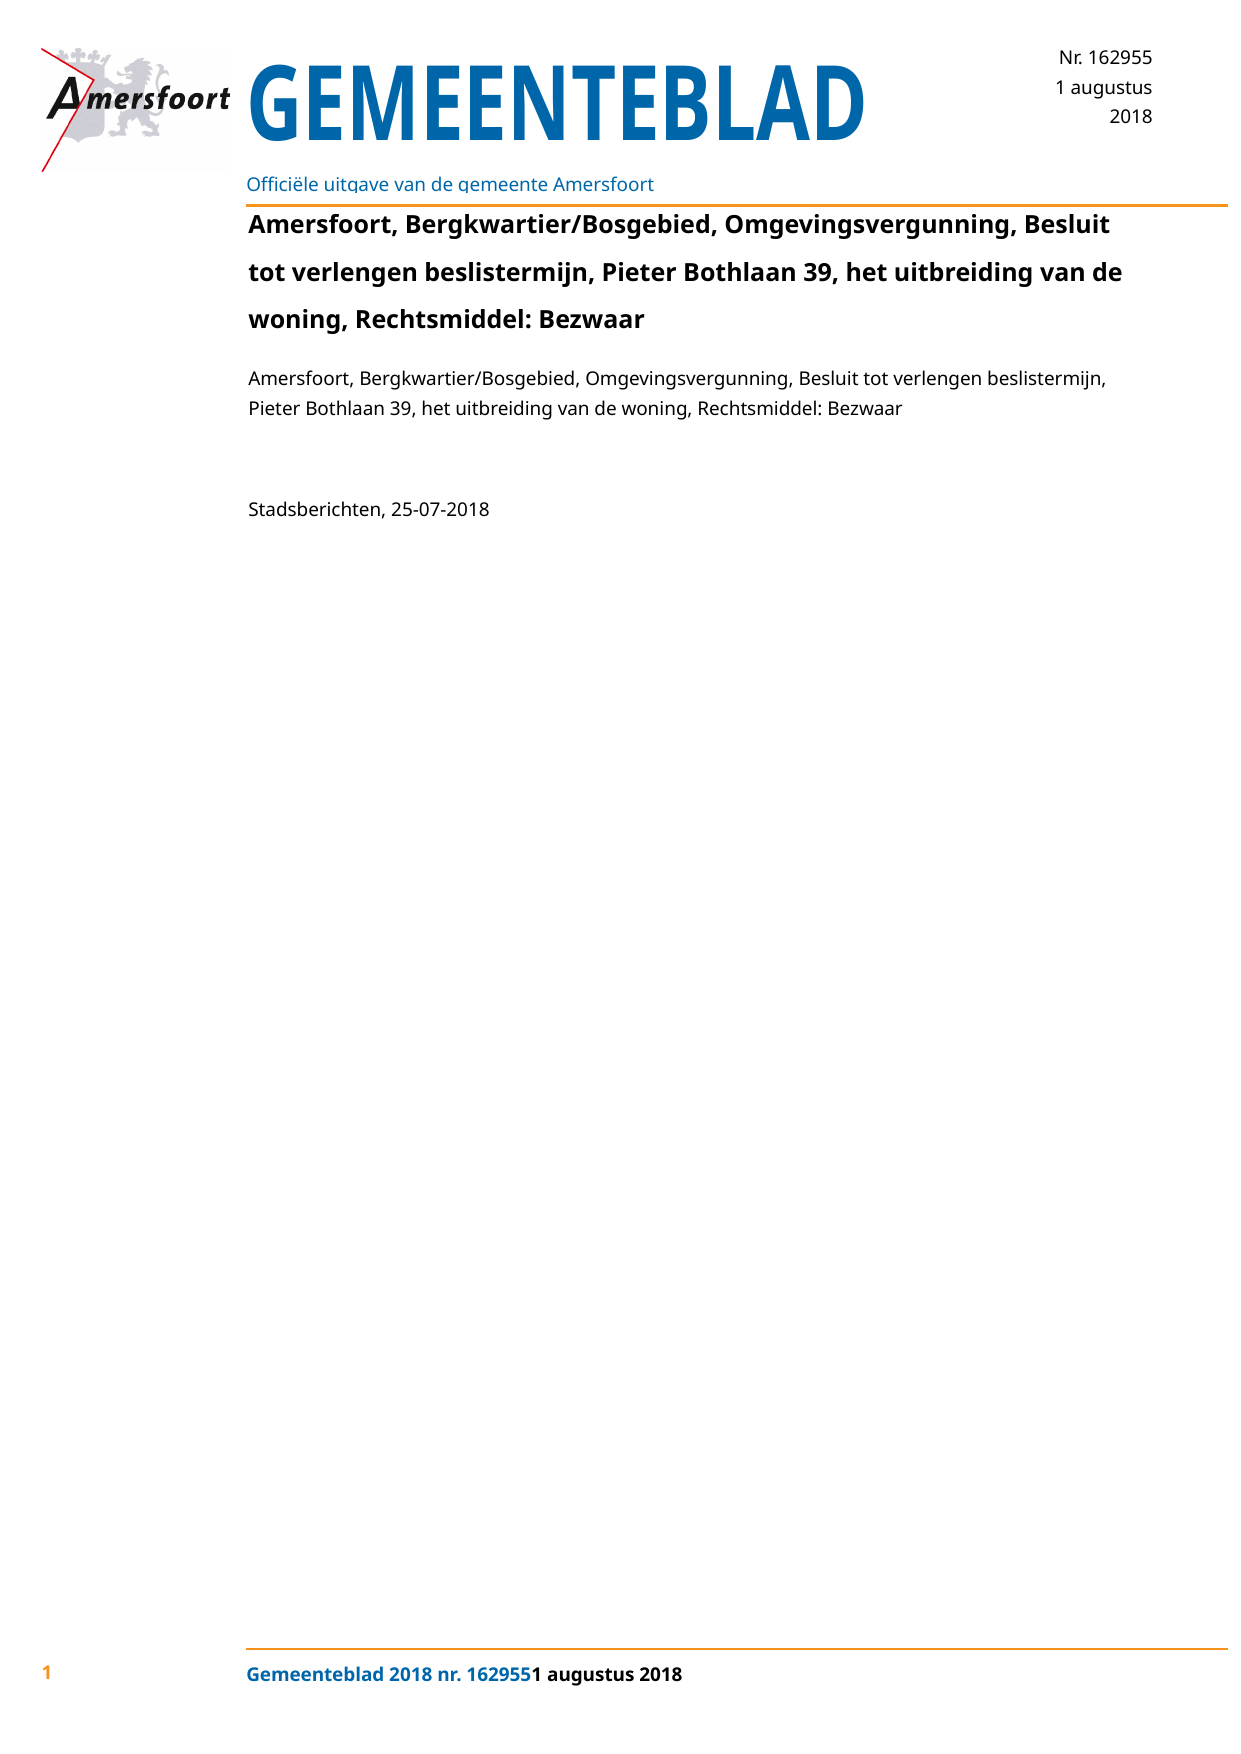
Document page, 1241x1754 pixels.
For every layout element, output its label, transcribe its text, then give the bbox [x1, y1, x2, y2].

picture [41, 47, 231, 172]
text Amersfoort, Bergkwartier/Bosgebied, Omgevingsvergunning, Besluit tot verlengen beslistermijn, Pieter Bothlaan 39, het uitbreiding van de woning, Rechtsmiddel: Bezwaar [248, 366, 1152, 421]
text Stadsberichten, 25-07-2018 [248, 496, 1152, 522]
text Amersfoort, Bergkwartier/Bosgebied, Omgevingsvergunning, Besluit tot verlengen beslistermijn, Pieter Bothlaan 39, het uitbreiding van de woning, Rechtsmiddel: Bezwaar [248, 207, 1152, 336]
